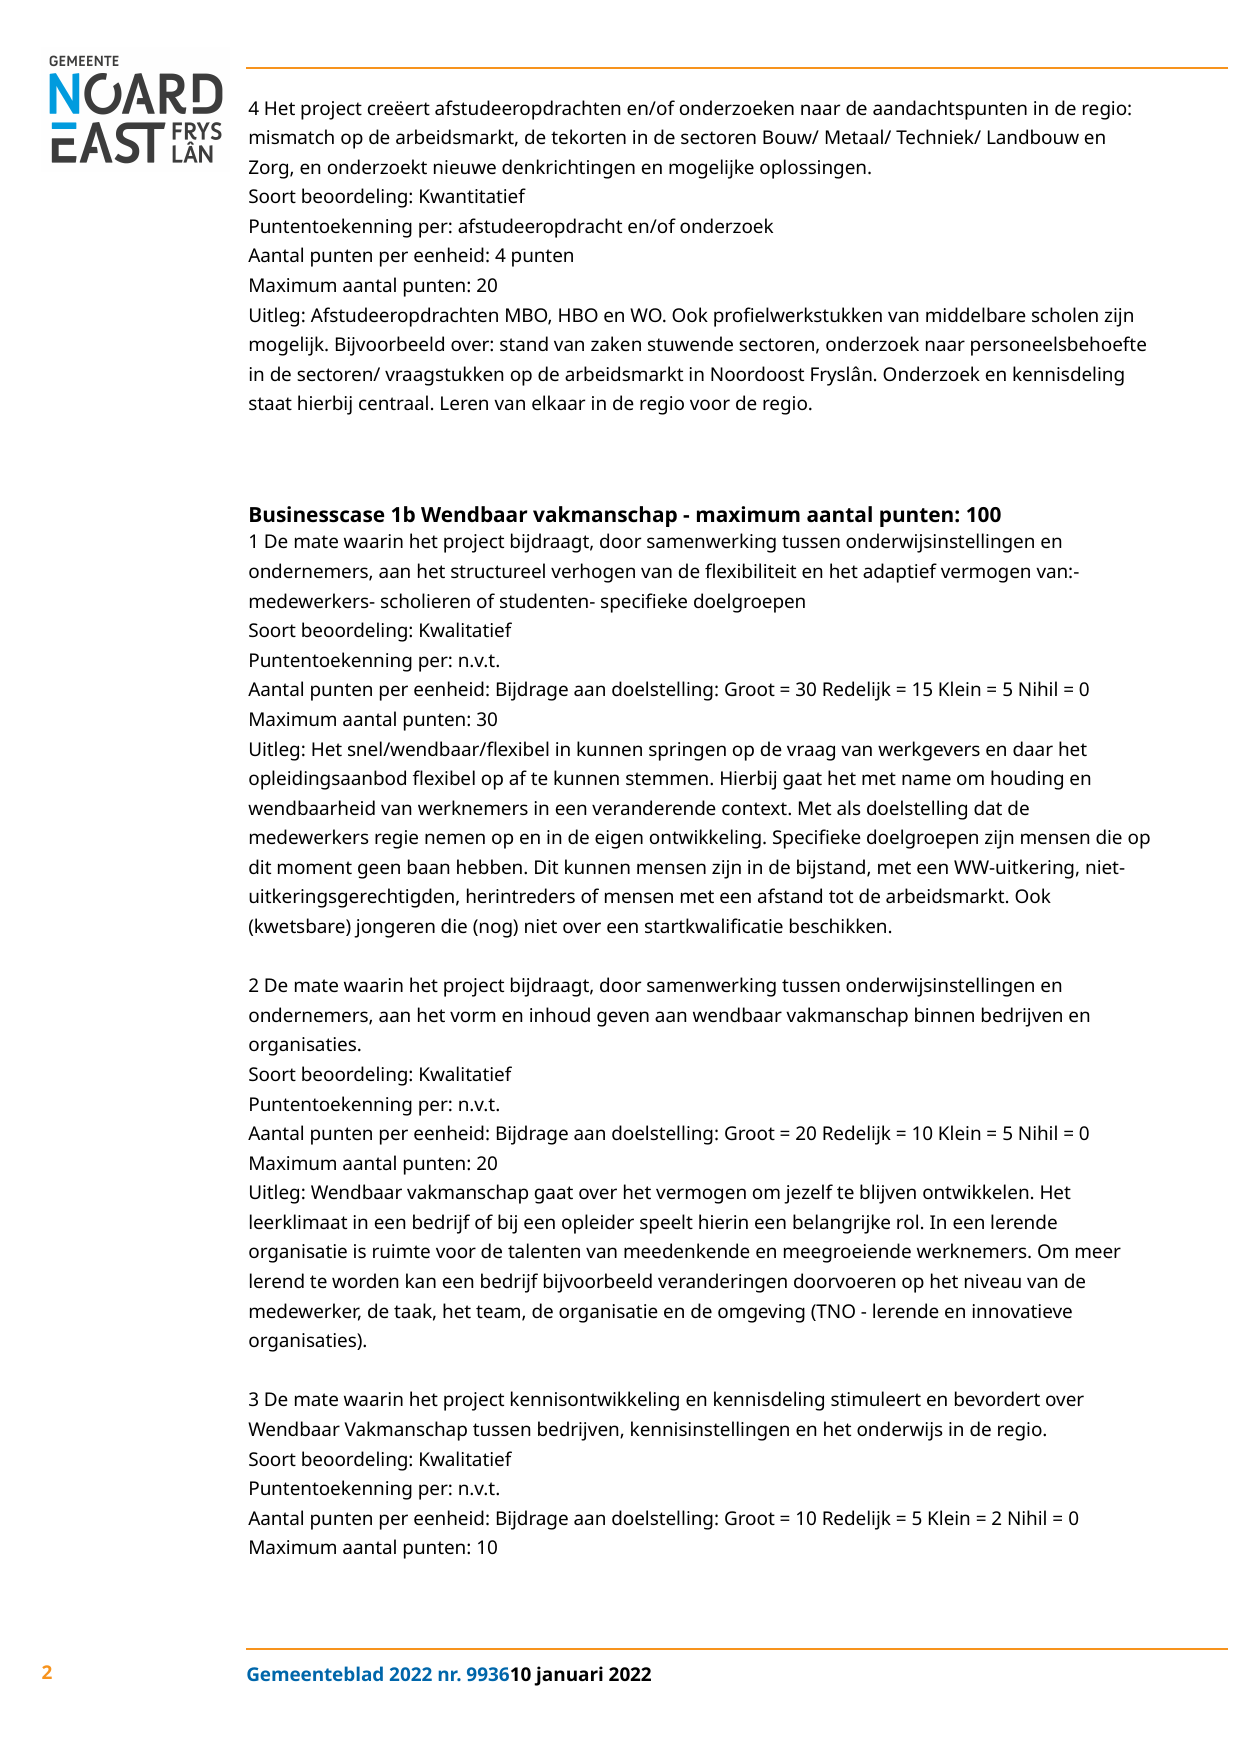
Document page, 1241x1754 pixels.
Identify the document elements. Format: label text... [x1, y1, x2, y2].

text 2 De mate waarin het project bijdraagt, door samenwerking tussen onderwijsinstellingen en ondernemers, aan het vorm en inhoud geven aan wendbaar vakmanschap binnen bedrijven en organisaties. [248, 972, 1152, 1057]
text Soort beoordeling: Kwalitatief [248, 1446, 1152, 1471]
text Uitleg: Wendbaar vakmanschap gaat over het vermogen om jezelf te blijven ontwikkelen. Het leerklimaat in een bedrijf of bij een opleider speelt hierin een belangrijke rol. In een lerende organisatie is ruimte voor de talenten van meedenkende en meegroeiende werknemers. Om meer lerend te worden kan een bedrijf bijvoorbeeld veranderingen doorvoeren op het niveau van de medewerker, de taak, het team, de organisatie en de omgeving (TNO - lerende en innovatieve organisaties). [248, 1179, 1152, 1353]
text Aantal punten per eenheid: Bijdrage aan doelstelling: Groot = 30 Redelijk = 15 Klein = 5 Nihil = 0 [248, 677, 1152, 702]
text Maximum aantal punten: 20 [248, 272, 1152, 298]
text Uitleg: Het snel/wendbaar/flexibel in kunnen springen op de vraag van werkgevers en daar het opleidingsaanbod flexibel op af te kunnen stemmen. Hierbij gaat het met name om houding en wendbaarheid van werknemers in een veranderende context. Met als doelstelling dat de medewerkers regie nemen op en in de eigen ontwikkeling. Specifieke doelgroepen zijn mensen die op dit moment geen baan hebben. Dit kunnen mensen zijn in de bijstand, met een WW-uitkering, niet-uitkeringsgerechtigden, herintreders of mensen met een afstand tot de arbeidsmarkt. Ook (kwetsbare) jongeren die (nog) niet over een startkwalificatie beschikken. [248, 736, 1152, 939]
text Soort beoordeling: Kwalitatief [248, 617, 1152, 643]
text 3 De mate waarin het project kennisontwikkeling en kennisdeling stimuleert en bevordert over Wendbaar Vakmanschap tussen bedrijven, kennisinstellingen en het onderwijs in de regio. [248, 1387, 1152, 1442]
text Maximum aantal punten: 10 [248, 1534, 1152, 1560]
text Puntentoekenning per: afstudeeropdracht en/of onderzoek [248, 213, 1152, 239]
text Soort beoordeling: Kwalitatief [248, 1061, 1152, 1087]
text 1 De mate waarin het project bijdraagt, door samenwerking tussen onderwijsinstellingen en ondernemers, aan het structureel verhogen van de flexibiliteit en het adaptief vermogen van:- medewerkers- scholieren of studenten- specifieke doelgroepen [248, 529, 1152, 613]
picture [41, 47, 231, 172]
text Maximum aantal punten: 20 [248, 1150, 1152, 1176]
text 4 Het project creëert afstudeeropdrachten en/of onderzoeken naar de aandachtspunten in de regio: mismatch op de arbeidsmarkt, de tekorten in de sectoren Bouw/ Metaal/ Techniek/ Landbouw en Zorg, en onderzoekt nieuwe denkrichtingen en mogelijke oplossingen. [248, 95, 1152, 180]
text Puntentoekenning per: n.v.t. [248, 1475, 1152, 1501]
text Maximum aantal punten: 30 [248, 706, 1152, 732]
text Businesscase 1b Wendbaar vakmanschap - maximum aantal punten: 100 [248, 500, 1152, 529]
text Puntentoekenning per: n.v.t. [248, 1091, 1152, 1116]
text Puntentoekenning per: n.v.t. [248, 647, 1152, 673]
text Aantal punten per eenheid: Bijdrage aan doelstelling: Groot = 20 Redelijk = 10 Klein = 5 Nihil = 0 [248, 1120, 1152, 1146]
text Uitleg: Afstudeeropdrachten MBO, HBO en WO. Ook profielwerkstukken van middelbare scholen zijn mogelijk. Bijvoorbeeld over: stand van zaken stuwende sectoren, onderzoek naar personeelsbehoefte in de sectoren/ vraagstukken op de arbeidsmarkt in Noordoost Fryslân. Onderzoek en kennisdeling staat hierbij centraal. Leren van elkaar in de regio voor de regio. [248, 302, 1152, 416]
text Aantal punten per eenheid: 4 punten [248, 243, 1152, 268]
text Soort beoordeling: Kwantitatief [248, 183, 1152, 209]
text Aantal punten per eenheid: Bijdrage aan doelstelling: Groot = 10 Redelijk = 5 Klein = 2 Nihil = 0 [248, 1505, 1152, 1531]
